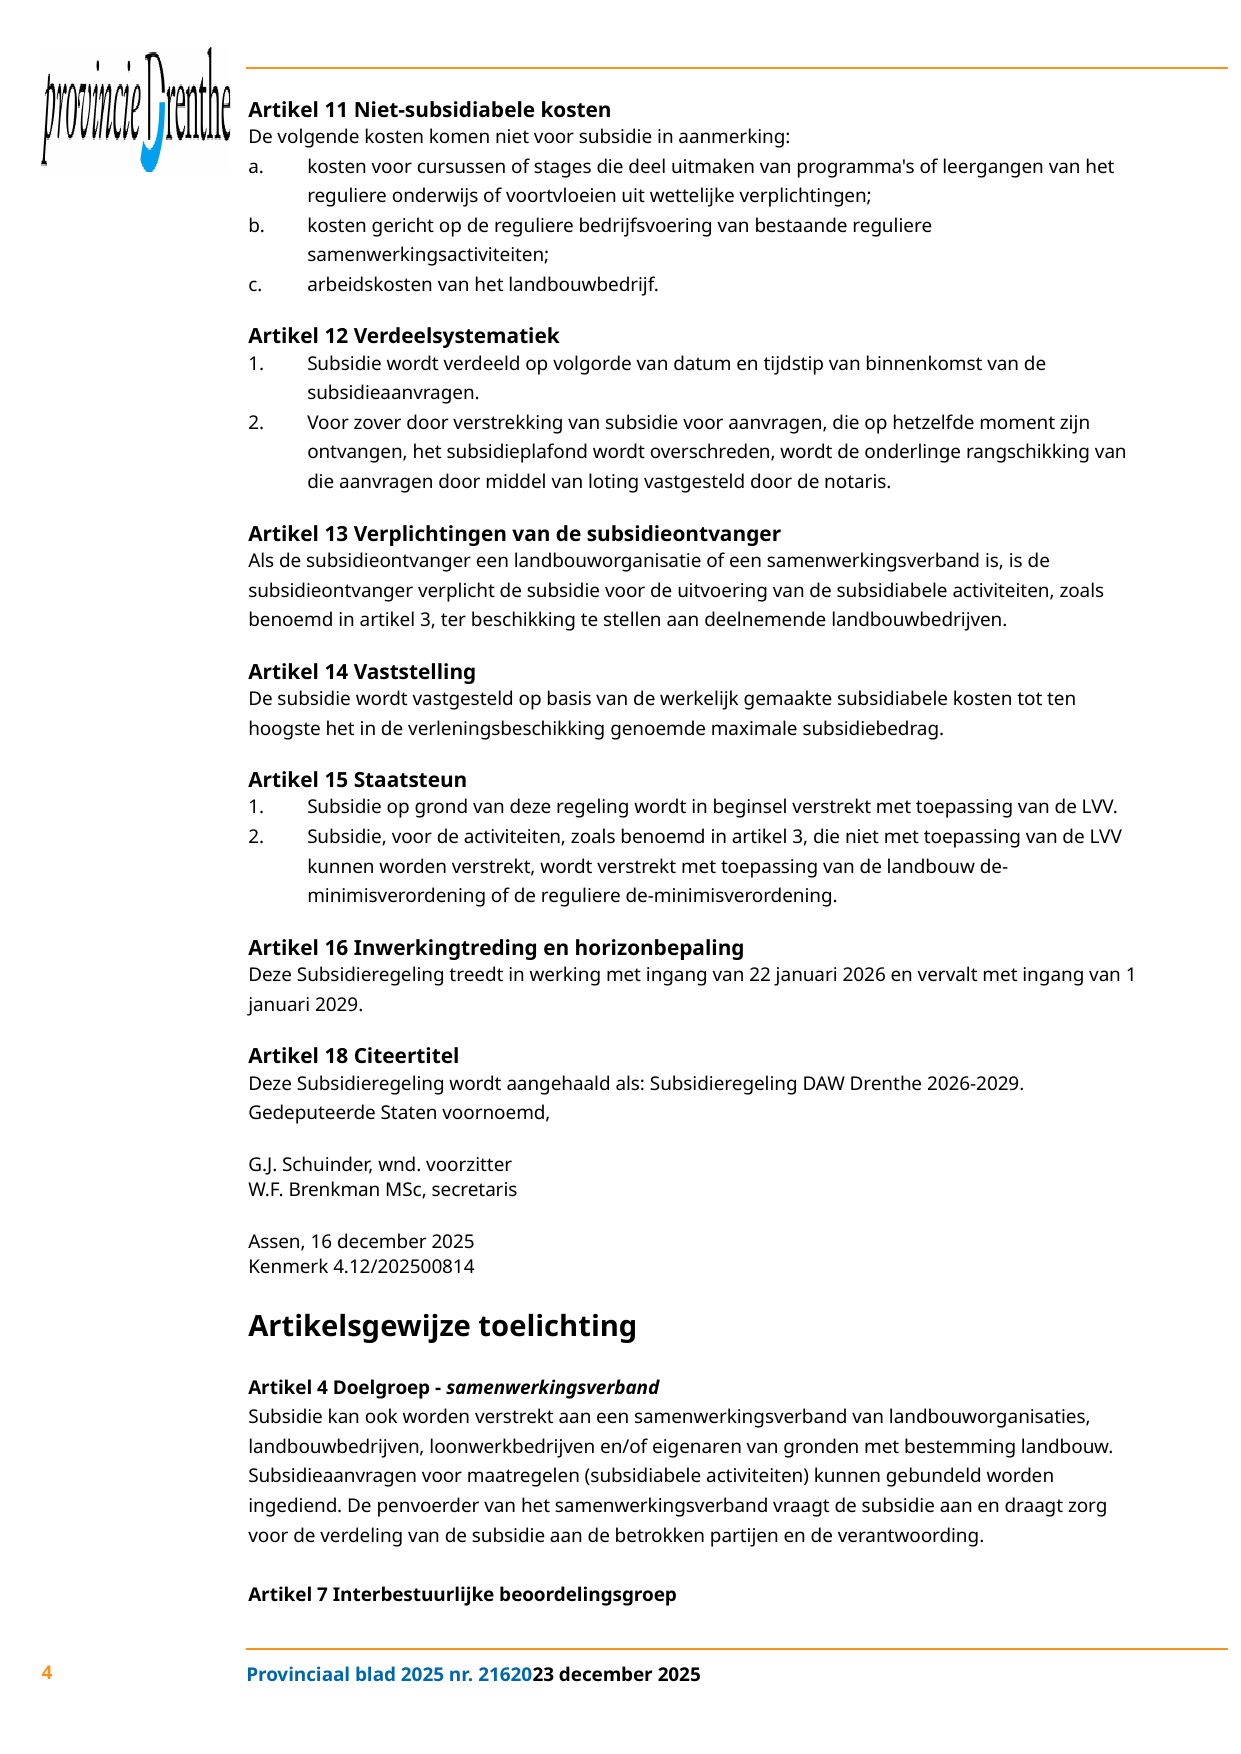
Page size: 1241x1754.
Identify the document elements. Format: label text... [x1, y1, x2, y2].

text Deze Subsidieregeling wordt aangehaald als: Subsidieregeling DAW Drenthe 2026-2029. [248, 1070, 1152, 1095]
text Kenmerk 4.12/202500814 [248, 1254, 1152, 1279]
text W.F. Brenkman MSc, secretaris [248, 1176, 1152, 1202]
text Artikelsgewijze toelichting [248, 1305, 1152, 1345]
picture [41, 47, 231, 172]
list Subsidie, voor de activiteiten, zoals benoemd in artikel 3, die niet met toepassing van de LVV kunnen worden verstrekt, wordt verstrekt met toepassing van de landbouw de-minimisverordening of de reguliere de-minimisverordening. [248, 823, 1152, 908]
text Artikel 14 Vaststelling [248, 657, 1152, 685]
list kosten voor cursussen of stages die deel uitmaken van programma's of leergangen van het reguliere onderwijs of voortvloeien uit wettelijke verplichtingen; [248, 153, 1152, 208]
text Als de subsidieontvanger een landbouworganisatie of een samenwerkingsverband is, is de subsidieontvanger verplicht de subsidie voor de uitvoering van de subsidiabele activiteiten, zoals benoemd in artikel 3, ter beschikking te stellen aan deelnemende landbouwbedrijven. [248, 547, 1152, 632]
text Artikel 12 Verdeelsystematiek [248, 322, 1152, 350]
text Subsidie kan ook worden verstrekt aan een samenwerkingsverband van landbouworganisaties, landbouwbedrijven, loonwerkbedrijven en/of eigenaren van gronden met bestemming landbouw. Subsidieaanvragen voor maatregelen (subsidiabele activiteiten) kunnen gebundeld worden ingediend. De penvoerder van het samenwerkingsverband vraagt de subsidie aan en draagt zorg voor de verdeling van de subsidie aan de betrokken partijen en de verantwoording. [248, 1403, 1152, 1548]
text Artikel 11 Niet-subsidiabele kosten [248, 95, 1152, 123]
text Artikel 16 Inwerkingtreding en horizonbepaling [248, 933, 1152, 961]
text Artikel 4 Doelgroep - samenwerkingsverband [248, 1374, 1152, 1400]
text De subsidie wordt vastgesteld op basis van de werkelijk gemaakte subsidiabele kosten tot ten hoogste het in de verleningsbeschikking genoemde maximale subsidiebedrag. [248, 685, 1152, 741]
list Subsidie op grond van deze regeling wordt in beginsel verstrekt met toepassing van de LVV. [248, 794, 1152, 819]
text Deze Subsidieregeling treedt in werking met ingang van 22 januari 2026 en vervalt met ingang van 1 januari 2029. [248, 961, 1152, 1017]
text G.J. Schuinder, wnd. voorzitter [248, 1151, 1152, 1176]
text Artikel 13 Verplichtingen van de subsidieontvanger [248, 519, 1152, 547]
text Artikel 15 Staatsteun [248, 765, 1152, 794]
text Artikel 18 Citeertitel [248, 1041, 1152, 1070]
text Gedeputeerde Staten voornoemd, [248, 1099, 1152, 1125]
list kosten gericht op de reguliere bedrijfsvoering van bestaande reguliere samenwerkingsactiviteiten; [248, 212, 1152, 267]
list Subsidie wordt verdeeld op volgorde van datum en tijdstip van binnenkomst van de subsidieaanvragen. [248, 350, 1152, 405]
text Assen, 16 december 2025 [248, 1228, 1152, 1254]
text De volgende kosten komen niet voor subsidie in aanmerking: [248, 123, 1152, 149]
text Artikel 7 Interbestuurlijke beoordelingsgroep [248, 1581, 1152, 1607]
list Voor zover door verstrekking van subsidie voor aanvragen, die op hetzelfde moment zijn ontvangen, het subsidieplafond wordt overschreden, wordt de onderlinge rangschikking van die aanvragen door middel van loting vastgesteld door de notaris. [248, 409, 1152, 494]
list arbeidskosten van het landbouwbedrijf. [248, 271, 1152, 297]
